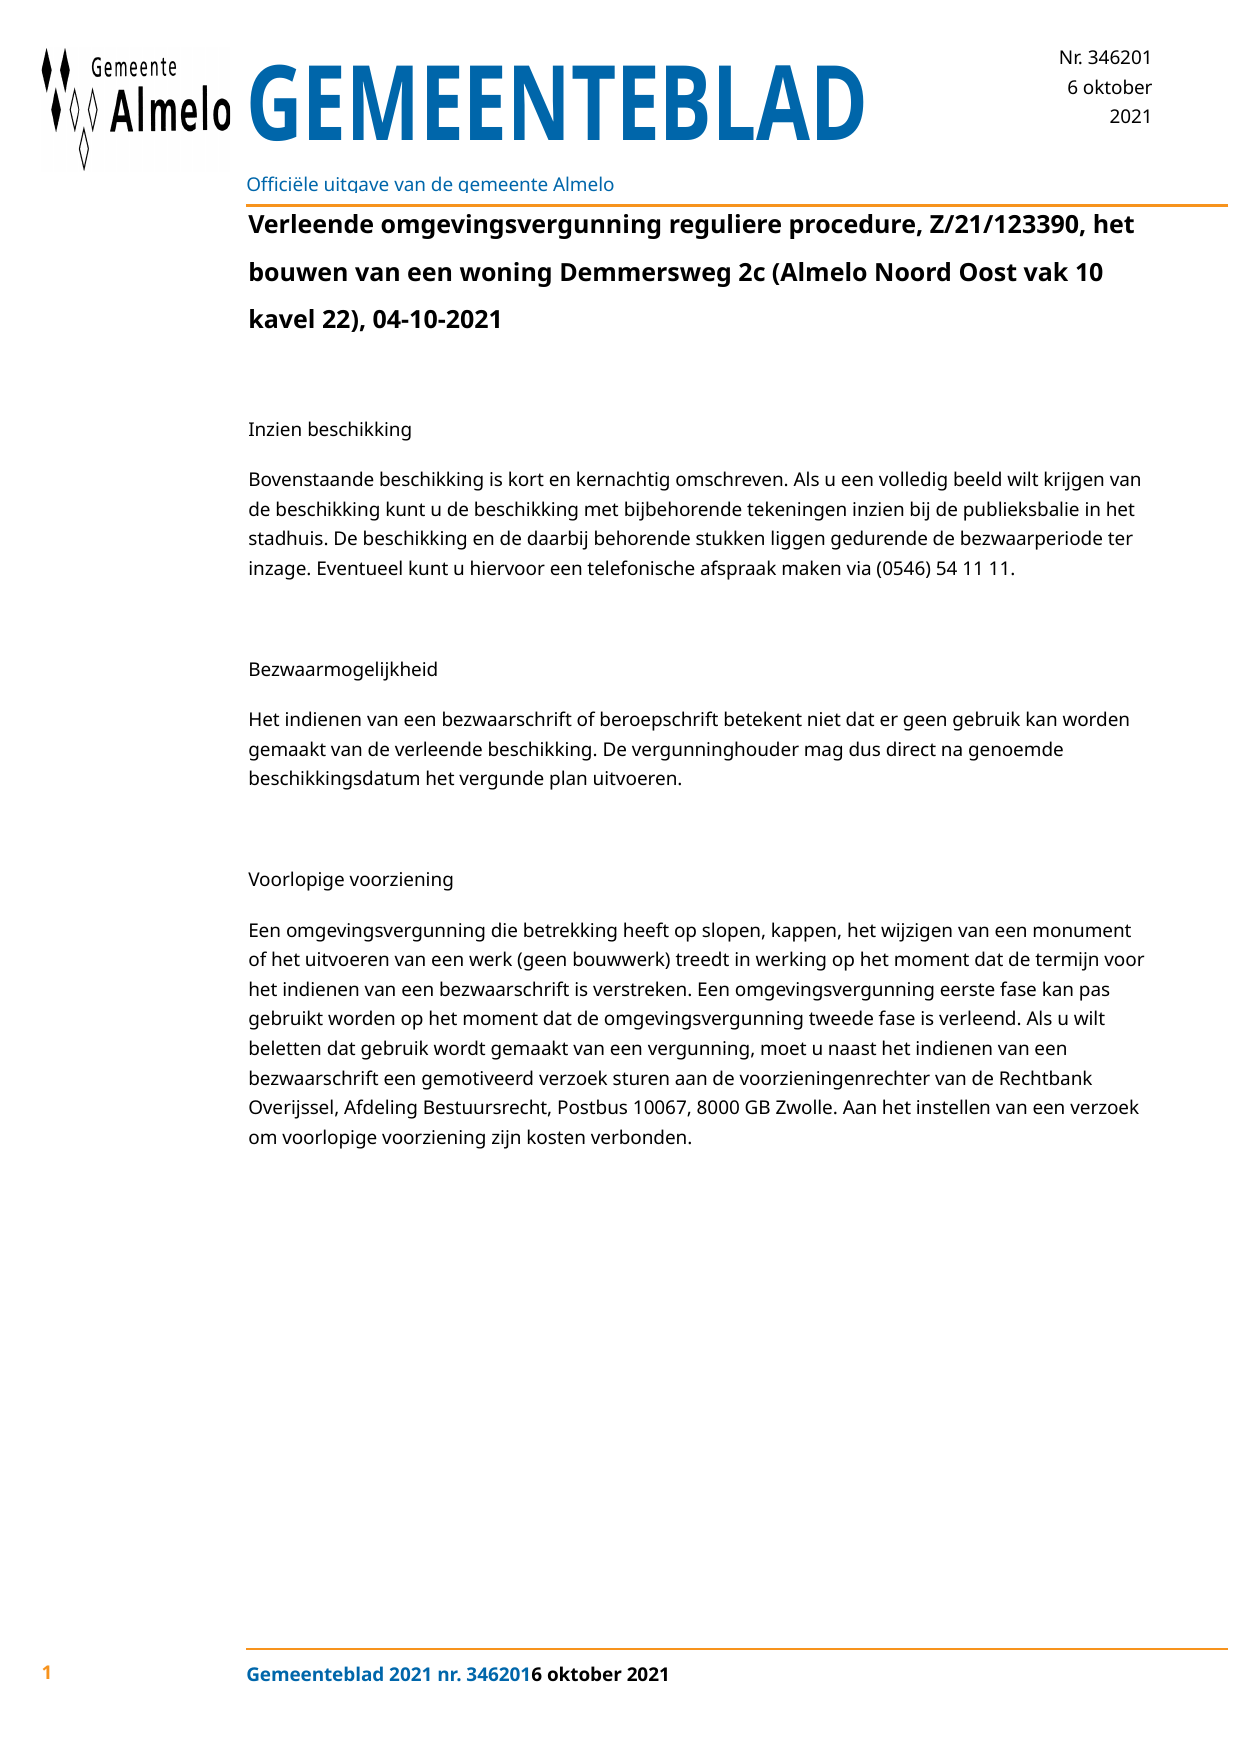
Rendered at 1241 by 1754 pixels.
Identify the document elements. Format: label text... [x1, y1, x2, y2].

text Een omgevingsvergunning die betrekking heeft op slopen, kappen, het wijzigen van een monument of het uitvoeren van een werk (geen bouwwerk) treedt in werking op het moment dat de termijn voor het indienen van een bezwaarschrift is verstreken. Een omgevingsvergunning eerste fase kan pas gebruikt worden op het moment dat de omgevingsvergunning tweede fase is verleend. Als u wilt beletten dat gebruik wordt gemaakt van een vergunning, moet u naast het indienen van een bezwaarschrift een gemotiveerd verzoek sturen aan de voorzieningenrechter van de Rechtbank Overijssel, Afdeling Bestuursrecht, Postbus 10067, 8000 GB Zwolle. Aan het instellen van een verzoek om voorlopige voorziening zijn kosten verbonden. [248, 917, 1152, 1149]
text Inzien beschikking [248, 416, 1152, 442]
picture [41, 47, 231, 172]
text Bovenstaande beschikking is kort en kernachtig omschreven. Als u een volledig beeld wilt krijgen van de beschikking kunt u de beschikking met bijbehorende tekeningen inzien bij de publieksbalie in het stadhuis. De beschikking en de daarbij behorende stukken liggen gedurende de bezwaarperiode ter inzage. Eventueel kunt u hiervoor een telefonische afspraak maken via (0546) 54 11 11. [248, 466, 1152, 581]
text Verleende omgevingsvergunning reguliere procedure, Z/21/123390, het bouwen van een woning Demmersweg 2c (Almelo Noord Oost vak 10 kavel 22), 04-10-2021 [248, 207, 1152, 336]
text Het indienen van een bezwaarschrift of beroepschrift betekent niet dat er geen gebruik kan worden gemaakt van de verleende beschikking. De vergunninghouder mag dus direct na genoemde beschikkingsdatum het vergunde plan uitvoeren. [248, 706, 1152, 791]
text Bezwaarmogelijkheid [248, 656, 1152, 682]
text Voorlopige voorziening [248, 866, 1152, 892]
